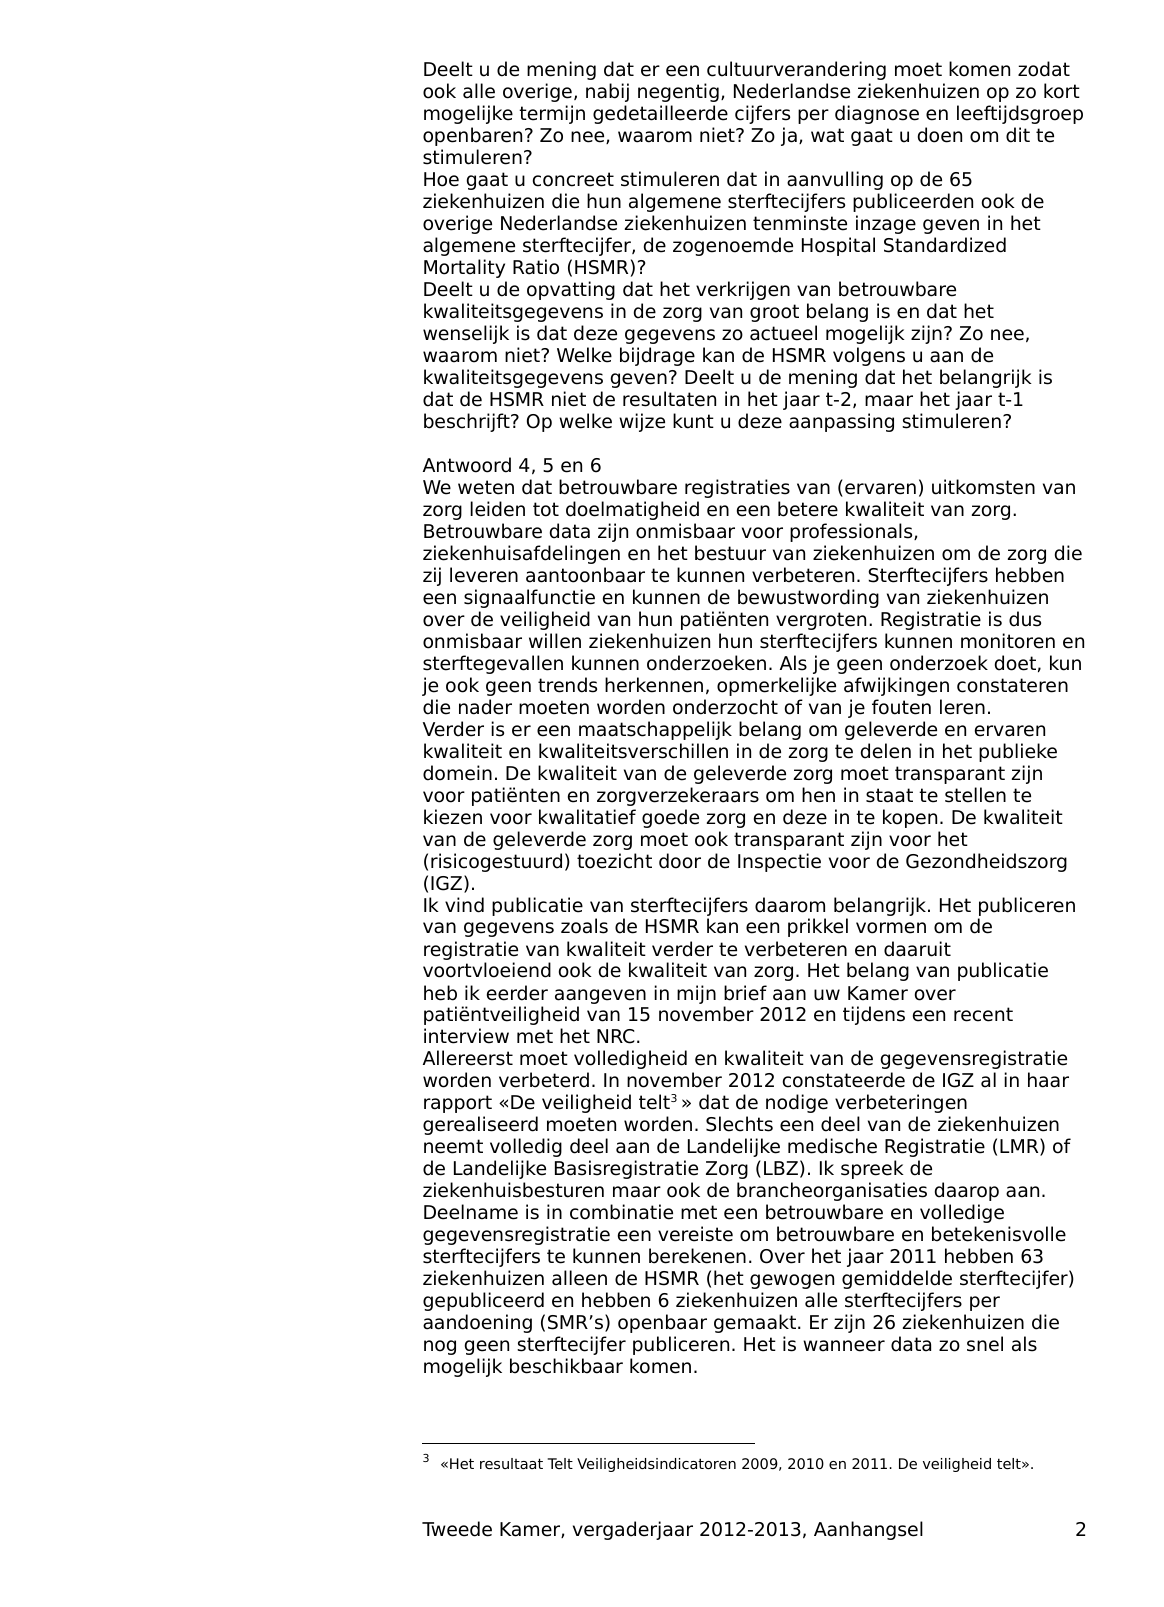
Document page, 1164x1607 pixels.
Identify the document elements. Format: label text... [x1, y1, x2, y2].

text Antwoord 4, 5 en 6 [422, 455, 1087, 477]
text Allereerst moet volledigheid en kwaliteit van de gegevensregistratie worden verbeterd. In november 2012 constateerde de IGZ al in haar rapport «De veiligheid telt» dat de nodige verbeteringen gerealiseerd moeten worden. Slechts een deel van de ziekenhuizen neemt volledig deel aan de Landelijke medische Registratie (LMR) of de Landelijke Basisregistratie Zorg (LBZ). Ik spreek de ziekenhuisbesturen maar ook de brancheorganisaties daarop aan. [422, 1048, 1087, 1202]
text «Het resultaat Telt Veiligheidsindicatoren 2009, 2010 en 2011. De veiligheid telt». [422, 1452, 1087, 1474]
text Deelt u de opvatting dat het verkrijgen van betrouwbare kwaliteitsgegevens in de zorg van groot belang is en dat het wenselijk is dat deze gegevens zo actueel mogelijk zijn? Zo nee, waarom niet? Welke bijdrage kan de HSMR volgens u aan de kwaliteitsgegevens geven? Deelt u de mening dat het belangrijk is dat de HSMR niet de resultaten in het jaar t-2, maar het jaar t-1 beschrijft? Op welke wijze kunt u deze aanpassing stimuleren? [422, 279, 1087, 433]
text Deelt u de mening dat er een cultuurverandering moet komen zodat ook alle overige, nabij negentig, Nederlandse ziekenhuizen op zo kort mogelijke termijn gedetailleerde cijfers per diagnose en leeftijdsgroep openbaren? Zo nee, waarom niet? Zo ja, wat gaat u doen om dit te stimuleren? [422, 59, 1087, 169]
text Deelname is in combinatie met een betrouwbare en volledige gegevensregistratie een vereiste om betrouwbare en betekenisvolle sterftecijfers te kunnen berekenen. Over het jaar 2011 hebben 63 ziekenhuizen alleen de HSMR (het gewogen gemiddelde sterftecijfer) gepubliceerd en hebben 6 ziekenhuizen alle sterftecijfers per aandoening (SMR’s) openbaar gemaakt. Er zijn 26 ziekenhuizen die nog geen sterftecijfer publiceren. Het is wanneer data zo snel als mogelijk beschikbaar komen. [422, 1202, 1087, 1378]
text Ik vind publicatie van sterftecijfers daarom belangrijk. Het publiceren van gegevens zoals de HSMR kan een prikkel vormen om de registratie van kwaliteit verder te verbeteren en daaruit voortvloeiend ook de kwaliteit van zorg. Het belang van publicatie heb ik eerder aangeven in mijn brief aan uw Kamer over patiëntveiligheid van 15 november 2012 en tijdens een recent interview met het NRC. [422, 894, 1087, 1048]
text We weten dat betrouwbare registraties van (ervaren) uitkomsten van zorg leiden tot doelmatigheid en een betere kwaliteit van zorg. Betrouwbare data zijn onmisbaar voor professionals, ziekenhuisafdelingen en het bestuur van ziekenhuizen om de zorg die zij leveren aantoonbaar te kunnen verbeteren. Sterftecijfers hebben een signaalfunctie en kunnen de bewustwording van ziekenhuizen over de veiligheid van hun patiënten vergroten. Registratie is dus onmisbaar willen ziekenhuizen hun sterftecijfers kunnen monitoren en sterftegevallen kunnen onderzoeken. Als je geen onderzoek doet, kun je ook geen trends herkennen, opmerkelijke afwijkingen constateren die nader moeten worden onderzocht of van je fouten leren. [422, 477, 1087, 719]
text Verder is er een maatschappelijk belang om geleverde en ervaren kwaliteit en kwaliteitsverschillen in de zorg te delen in het publieke domein. De kwaliteit van de geleverde zorg moet transparant zijn voor patiënten en zorgverzekeraars om hen in staat te stellen te kiezen voor kwalitatief goede zorg en deze in te kopen. De kwaliteit van de geleverde zorg moet ook transparant zijn voor het (risicogestuurd) toezicht door de Inspectie voor de Gezondheidszorg (IGZ). [422, 719, 1087, 894]
text Hoe gaat u concreet stimuleren dat in aanvulling op de 65 ziekenhuizen die hun algemene sterftecijfers publiceerden ook de overige Nederlandse ziekenhuizen tenminste inzage geven in het algemene sterftecijfer, de zogenoemde Hospital Standardized Mortality Ratio (HSMR)? [422, 169, 1087, 279]
